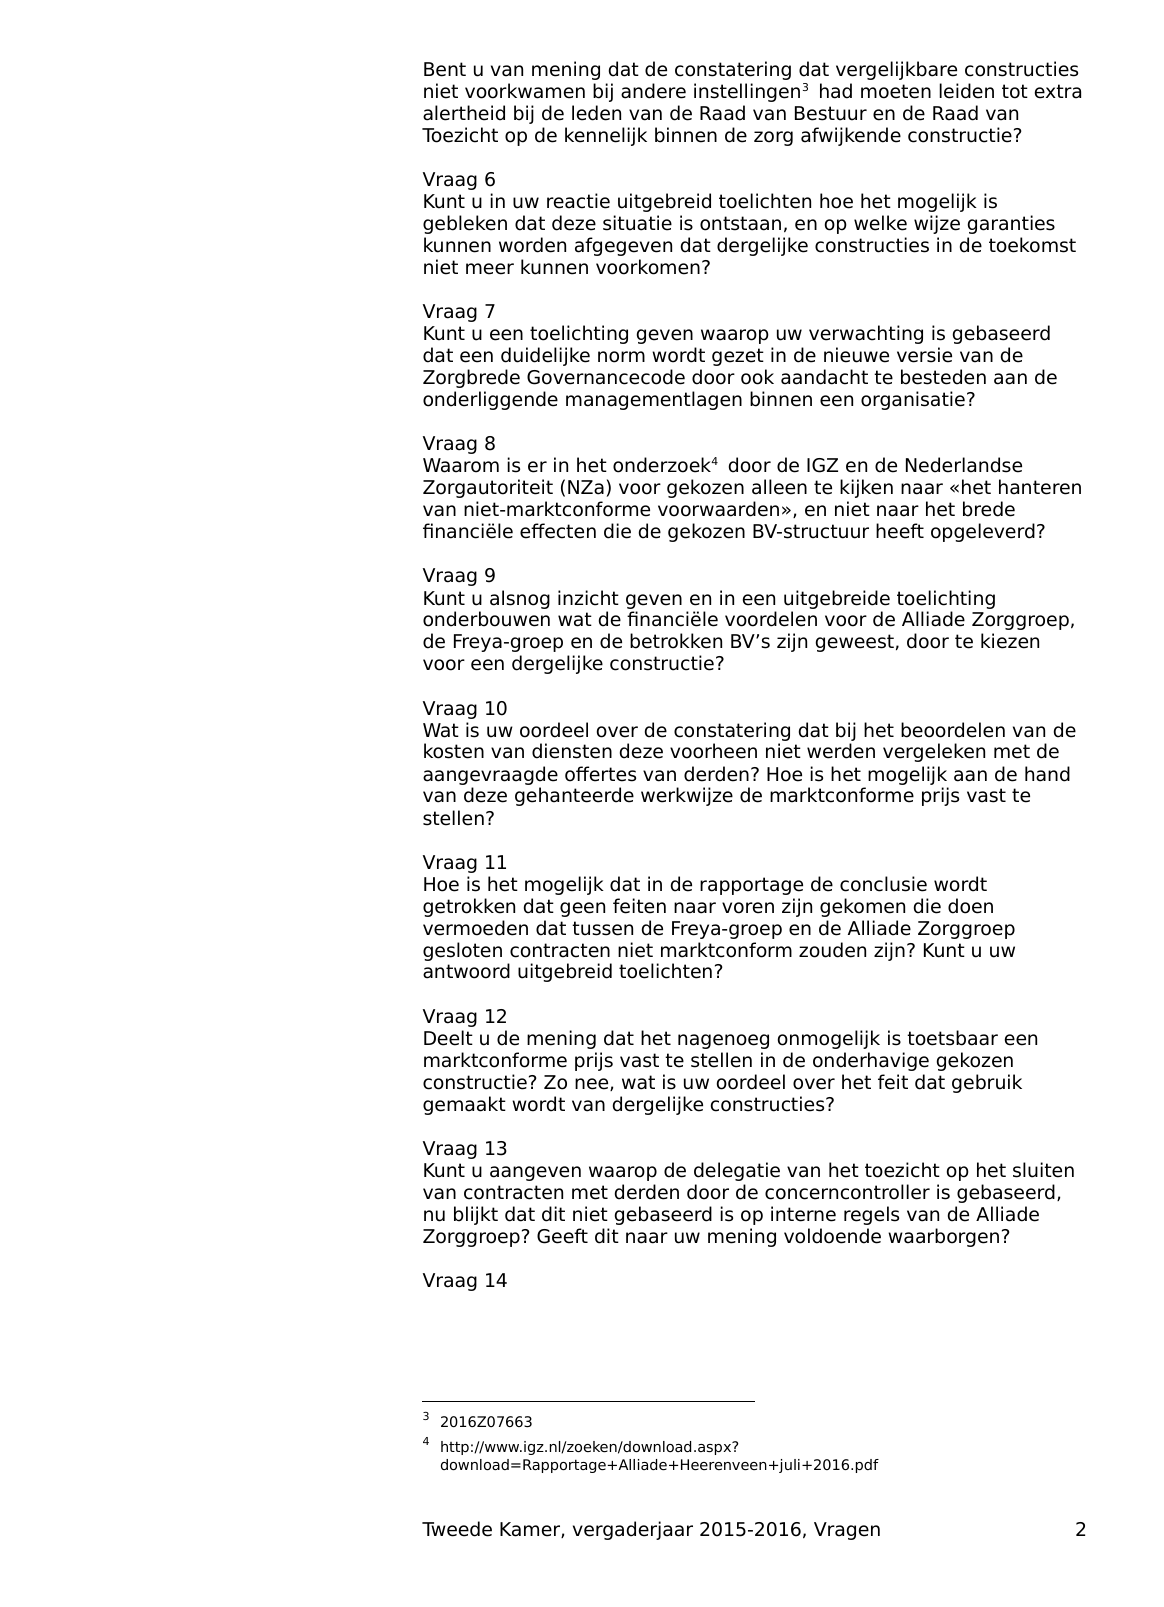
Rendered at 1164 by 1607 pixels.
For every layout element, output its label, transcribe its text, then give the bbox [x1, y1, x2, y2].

text Wat is uw oordeel over de constatering dat bij het beoordelen van de kosten van diensten deze voorheen niet werden vergeleken met de aangevraagde offertes van derden? Hoe is het mogelijk aan de hand van deze gehanteerde werkwijze de marktconforme prijs vast te stellen? [422, 719, 1087, 829]
text Kunt u een toelichting geven waarop uw verwachting is gebaseerd dat een duidelijke norm wordt gezet in de nieuwe versie van de Zorgbrede Governancecode door ook aandacht te besteden aan de onderliggende managementlagen binnen een organisatie? [422, 323, 1087, 411]
text Deelt u de mening dat het nagenoeg onmogelijk is toetsbaar een marktconforme prijs vast te stellen in de onderhavige gekozen constructie? Zo nee, wat is uw oordeel over het feit dat gebruik gemaakt wordt van dergelijke constructies? [422, 1028, 1087, 1116]
text Vraag 11 [422, 852, 1087, 873]
text Kunt u aangeven waarop de delegatie van het toezicht op het sluiten van contracten met derden door de concerncontroller is gebaseerd, nu blijkt dat dit niet gebaseerd is op interne regels van de Alliade Zorggroep? Geeft dit naar uw mening voldoende waarborgen? [422, 1160, 1087, 1248]
text Vraag 14 [422, 1270, 1087, 1292]
text Vraag 12 [422, 1006, 1087, 1028]
text Kunt u alsnog inzicht geven en in een uitgebreide toelichting onderbouwen wat de financiële voordelen voor de Alliade Zorggroep, de Freya-groep en de betrokken BV’s zijn geweest, door te kiezen voor een dergelijke constructie? [422, 587, 1087, 675]
text Vraag 8 [422, 433, 1087, 455]
text 2016Z07663 [422, 1410, 1087, 1432]
text Kunt u in uw reactie uitgebreid toelichten hoe het mogelijk is gebleken dat deze situatie is ontstaan, en op welke wijze garanties kunnen worden afgegeven dat dergelijke constructies in de toekomst niet meer kunnen voorkomen? [422, 191, 1087, 279]
text Vraag 7 [422, 301, 1087, 323]
text Hoe is het mogelijk dat in de rapportage de conclusie wordt getrokken dat geen feiten naar voren zijn gekomen die doen vermoeden dat tussen de Freya-groep en de Alliade Zorggroep gesloten contracten niet marktconform zouden zijn? Kunt u uw antwoord uitgebreid toelichten? [422, 873, 1087, 983]
text Vraag 10 [422, 697, 1087, 719]
text Vraag 6 [422, 169, 1087, 191]
text Waarom is er in het onderzoek door de IGZ en de Nederlandse Zorgautoriteit (NZa) voor gekozen alleen te kijken naar «het hanteren van niet-marktconforme voorwaarden», en niet naar het brede financiële effecten die de gekozen BV-structuur heeft opgeleverd? [422, 455, 1087, 543]
text Vraag 9 [422, 565, 1087, 587]
text Bent u van mening dat de constatering dat vergelijkbare constructies niet voorkwamen bij andere instellingen had moeten leiden tot extra alertheid bij de leden van de Raad van Bestuur en de Raad van Toezicht op de kennelijk binnen de zorg afwijkende constructie? [422, 59, 1087, 147]
text Vraag 13 [422, 1138, 1087, 1160]
text http://www.igz.nl/zoeken/download.aspx?download=Rapportage+Alliade+Heerenveen+juli+2016.pdf [422, 1435, 1087, 1474]
